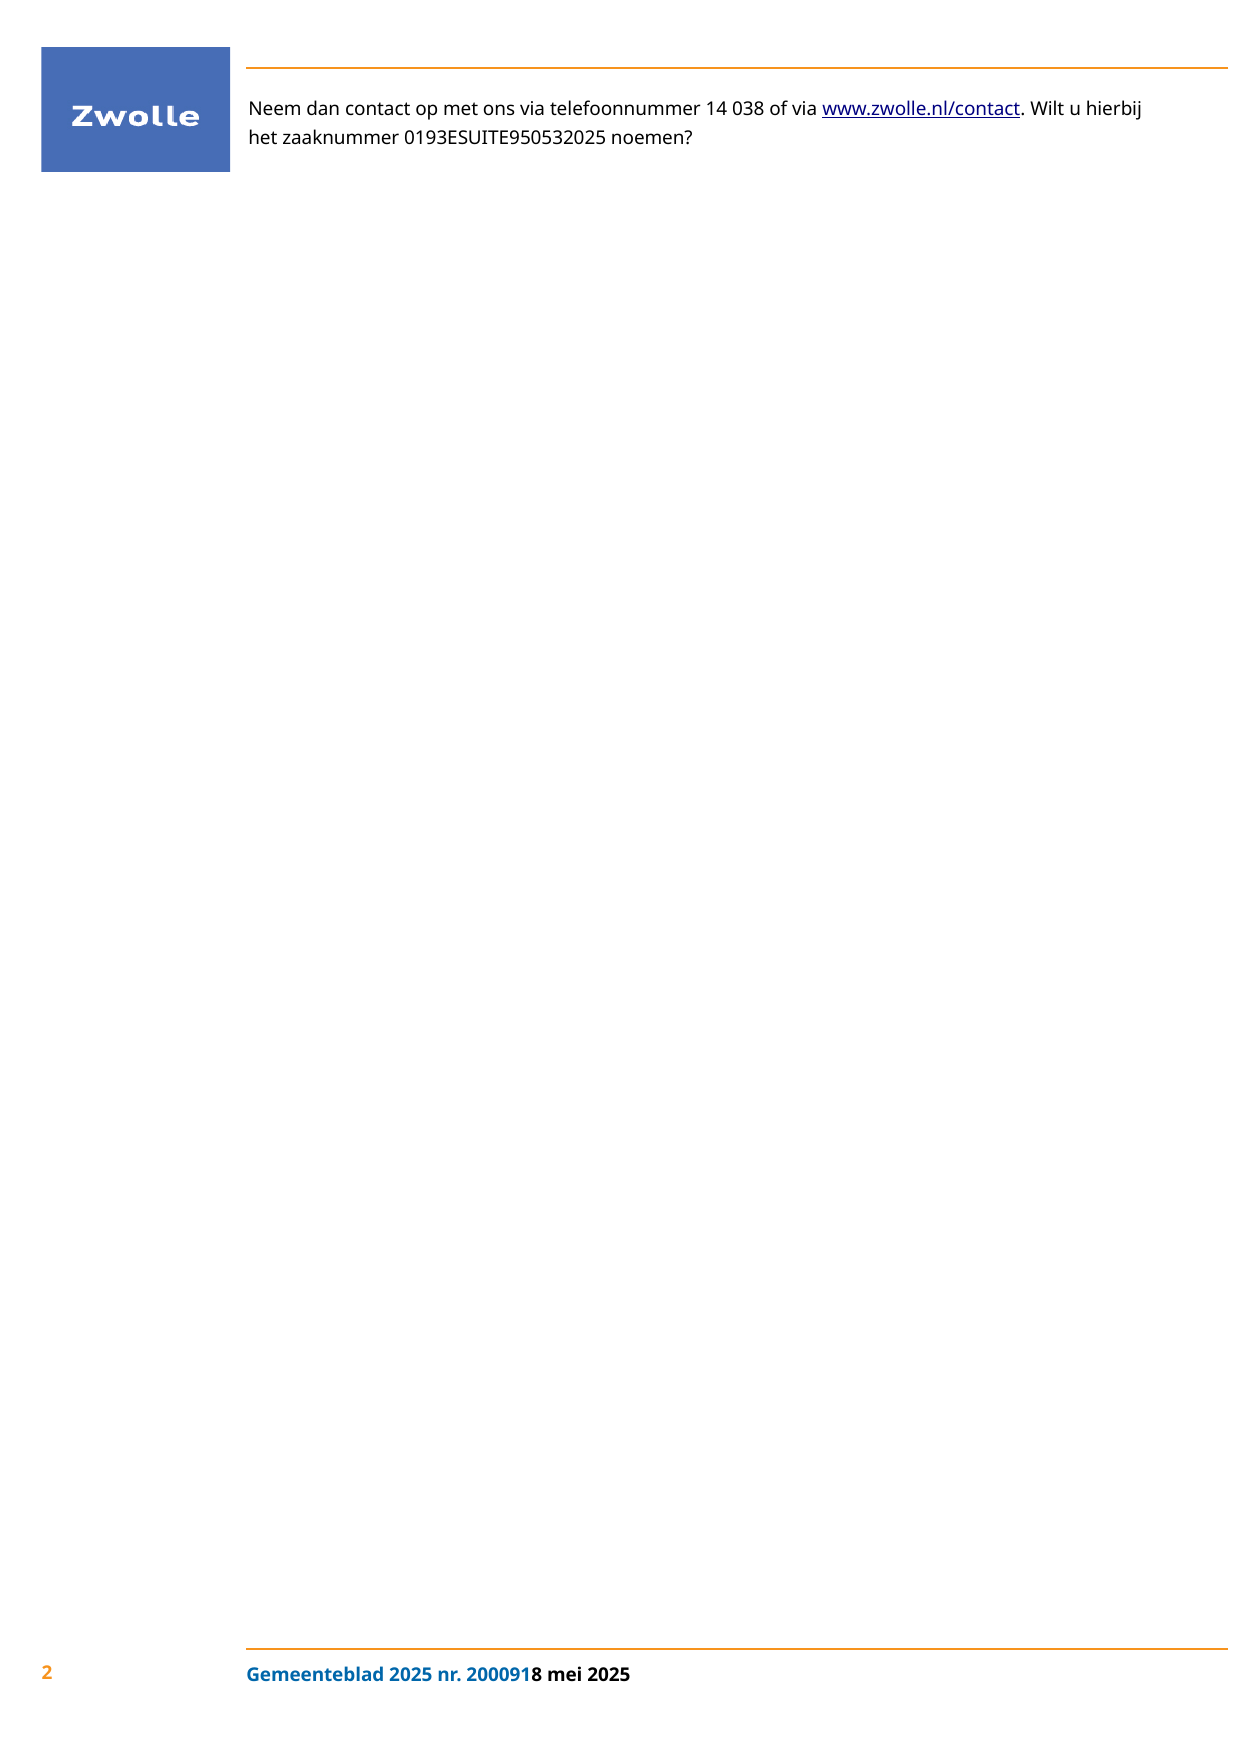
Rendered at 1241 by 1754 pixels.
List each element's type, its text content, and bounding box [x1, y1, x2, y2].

text Neem dan contact op met ons via telefoonnummer 14 038 of via www.zwolle.nl/contact. Wilt u hierbij het zaaknummer 0193ESUITE950532025 noemen? [248, 95, 1152, 150]
picture [41, 47, 231, 172]
